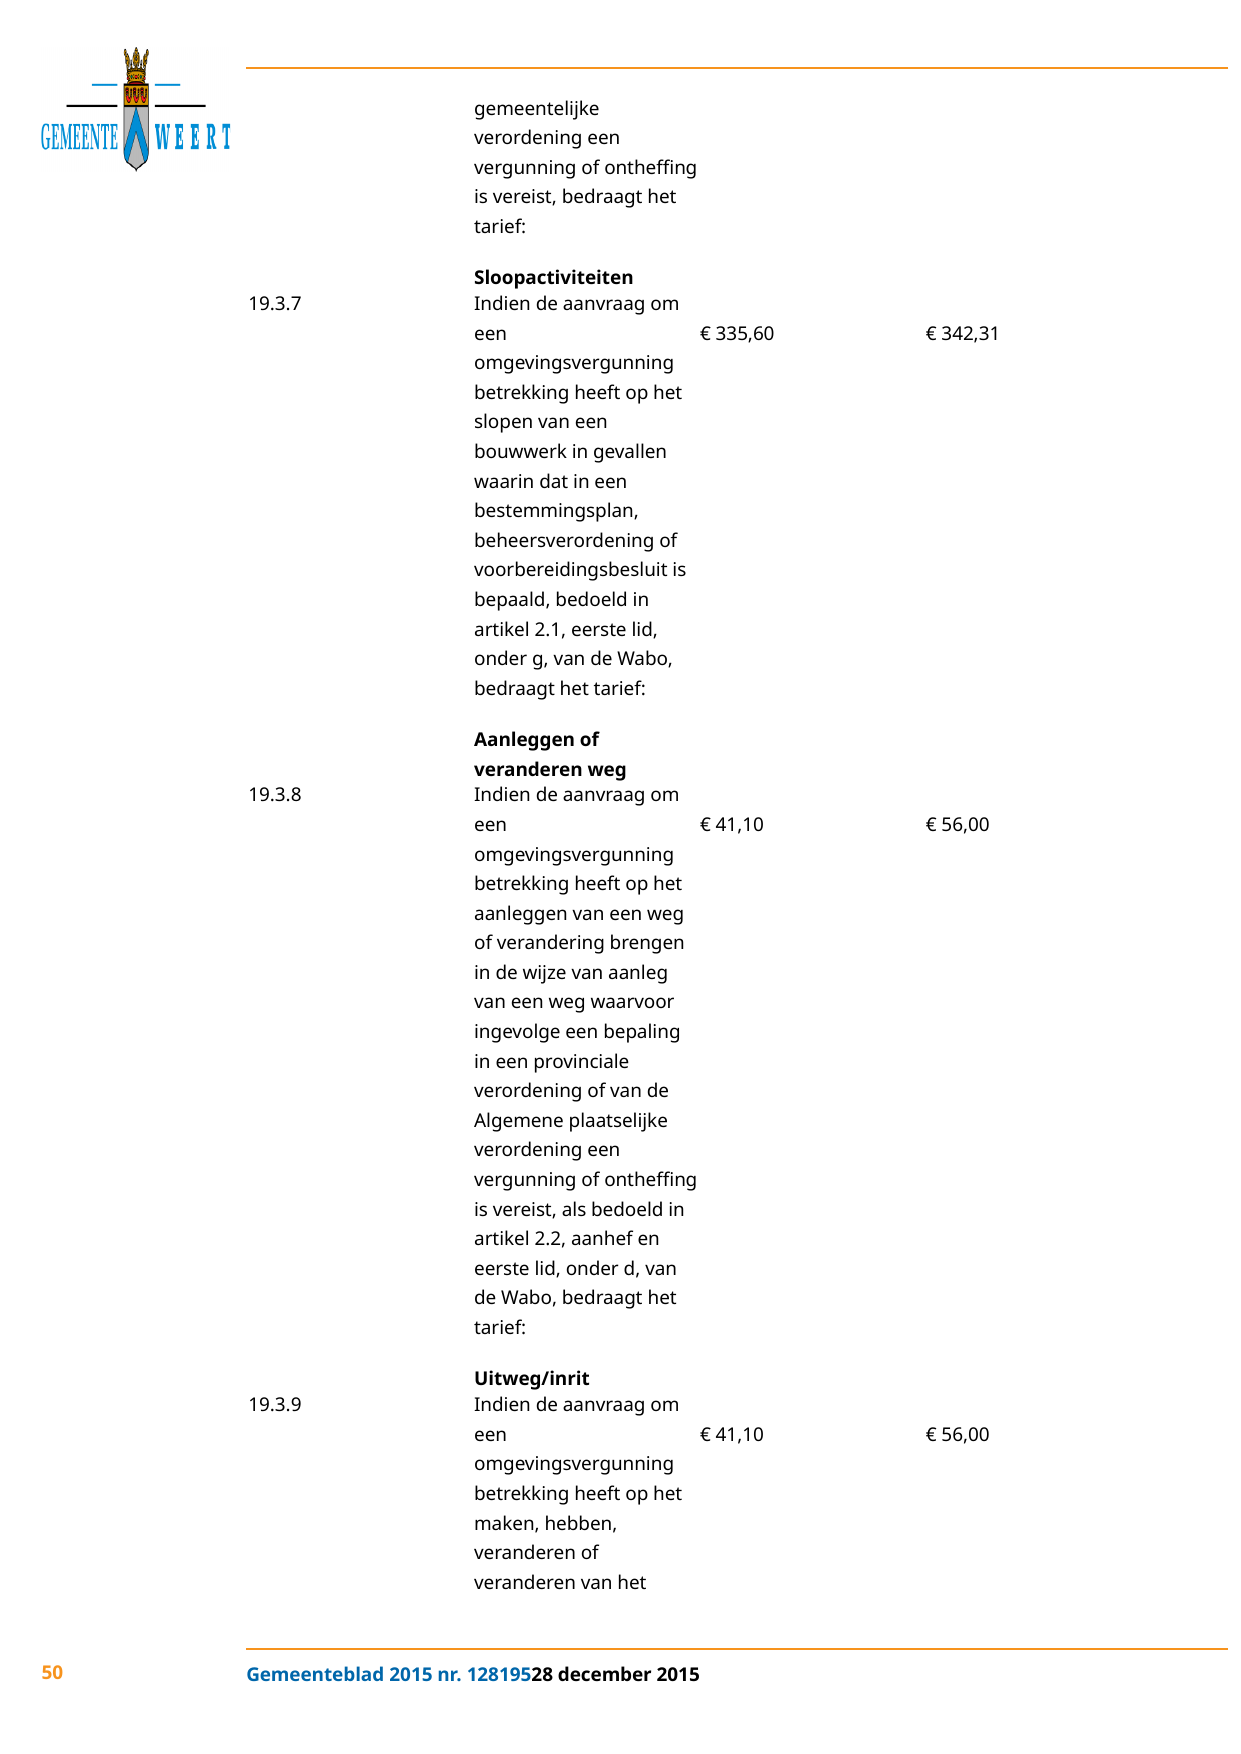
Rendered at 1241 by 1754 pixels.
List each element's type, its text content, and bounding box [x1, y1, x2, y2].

table_cell [700, 239, 926, 264]
table_cell € 41,10 [700, 782, 926, 1340]
table_cell € 56,00 [926, 1391, 1152, 1594]
table_cell [700, 1340, 926, 1366]
table_cell € 41,10 [700, 1391, 926, 1594]
table_cell [474, 1340, 700, 1366]
table_cell [474, 701, 700, 726]
table_cell [248, 1340, 474, 1366]
table_cell [700, 701, 926, 726]
table_cell € 335,60 [700, 290, 926, 701]
table_cell € 342,31 [926, 290, 1152, 701]
table_cell 19.3.8 [248, 782, 474, 1340]
table_cell gemeentelijke verordening een vergunning of ontheffing is vereist, bedraagt het tarief: [474, 95, 700, 239]
table_cell € 56,00 [926, 782, 1152, 1340]
table_cell Uitweg/inrit [474, 1366, 700, 1391]
table_cell [700, 726, 926, 782]
table_cell [248, 265, 474, 290]
table_cell [248, 701, 474, 726]
table_cell [248, 1366, 474, 1391]
table_cell Indien de aanvraag om een omgevingsvergunning betrekking heeft op het aanleggen van een weg of verandering brengen in de wijze van aanleg van een weg waarvoor ingevolge een bepaling in een provinciale verordening of van de Algemene plaatselijke verordening een vergunning of ontheffing is vereist, als bedoeld in artikel 2.2, aanhef en eerste lid, onder d, van de Wabo, bedraagt het tarief: [474, 782, 700, 1340]
table_cell [248, 726, 474, 782]
table_cell 19.3.7 [248, 290, 474, 701]
table_cell [248, 95, 474, 239]
table_cell Indien de aanvraag om een omgevingsvergunning betrekking heeft op het slopen van een bouwwerk in gevallen waarin dat in een bestemmingsplan, beheersverordening of voorbereidingsbesluit is bepaald, bedoeld in artikel 2.1, eerste lid, onder g, van de Wabo, bedraagt het tarief: [474, 290, 700, 701]
table_cell [926, 1340, 1152, 1366]
table_cell [926, 701, 1152, 726]
table_cell [926, 1366, 1152, 1391]
picture [41, 47, 231, 172]
table_cell [474, 239, 700, 264]
table_cell [700, 265, 926, 290]
table_cell [926, 265, 1152, 290]
table_cell [926, 95, 1152, 239]
table_cell [926, 726, 1152, 782]
table_cell Aanleggen of veranderen weg [474, 726, 700, 782]
table_cell 19.3.9 [248, 1391, 474, 1594]
table_cell [700, 95, 926, 239]
table_cell [700, 1366, 926, 1391]
table_cell Indien de aanvraag om een omgevingsvergunning betrekking heeft op het maken, hebben, veranderen of veranderen van het [474, 1391, 700, 1594]
table_cell [926, 239, 1152, 264]
table_cell Sloopactiviteiten [474, 265, 700, 290]
table_cell [248, 239, 474, 264]
